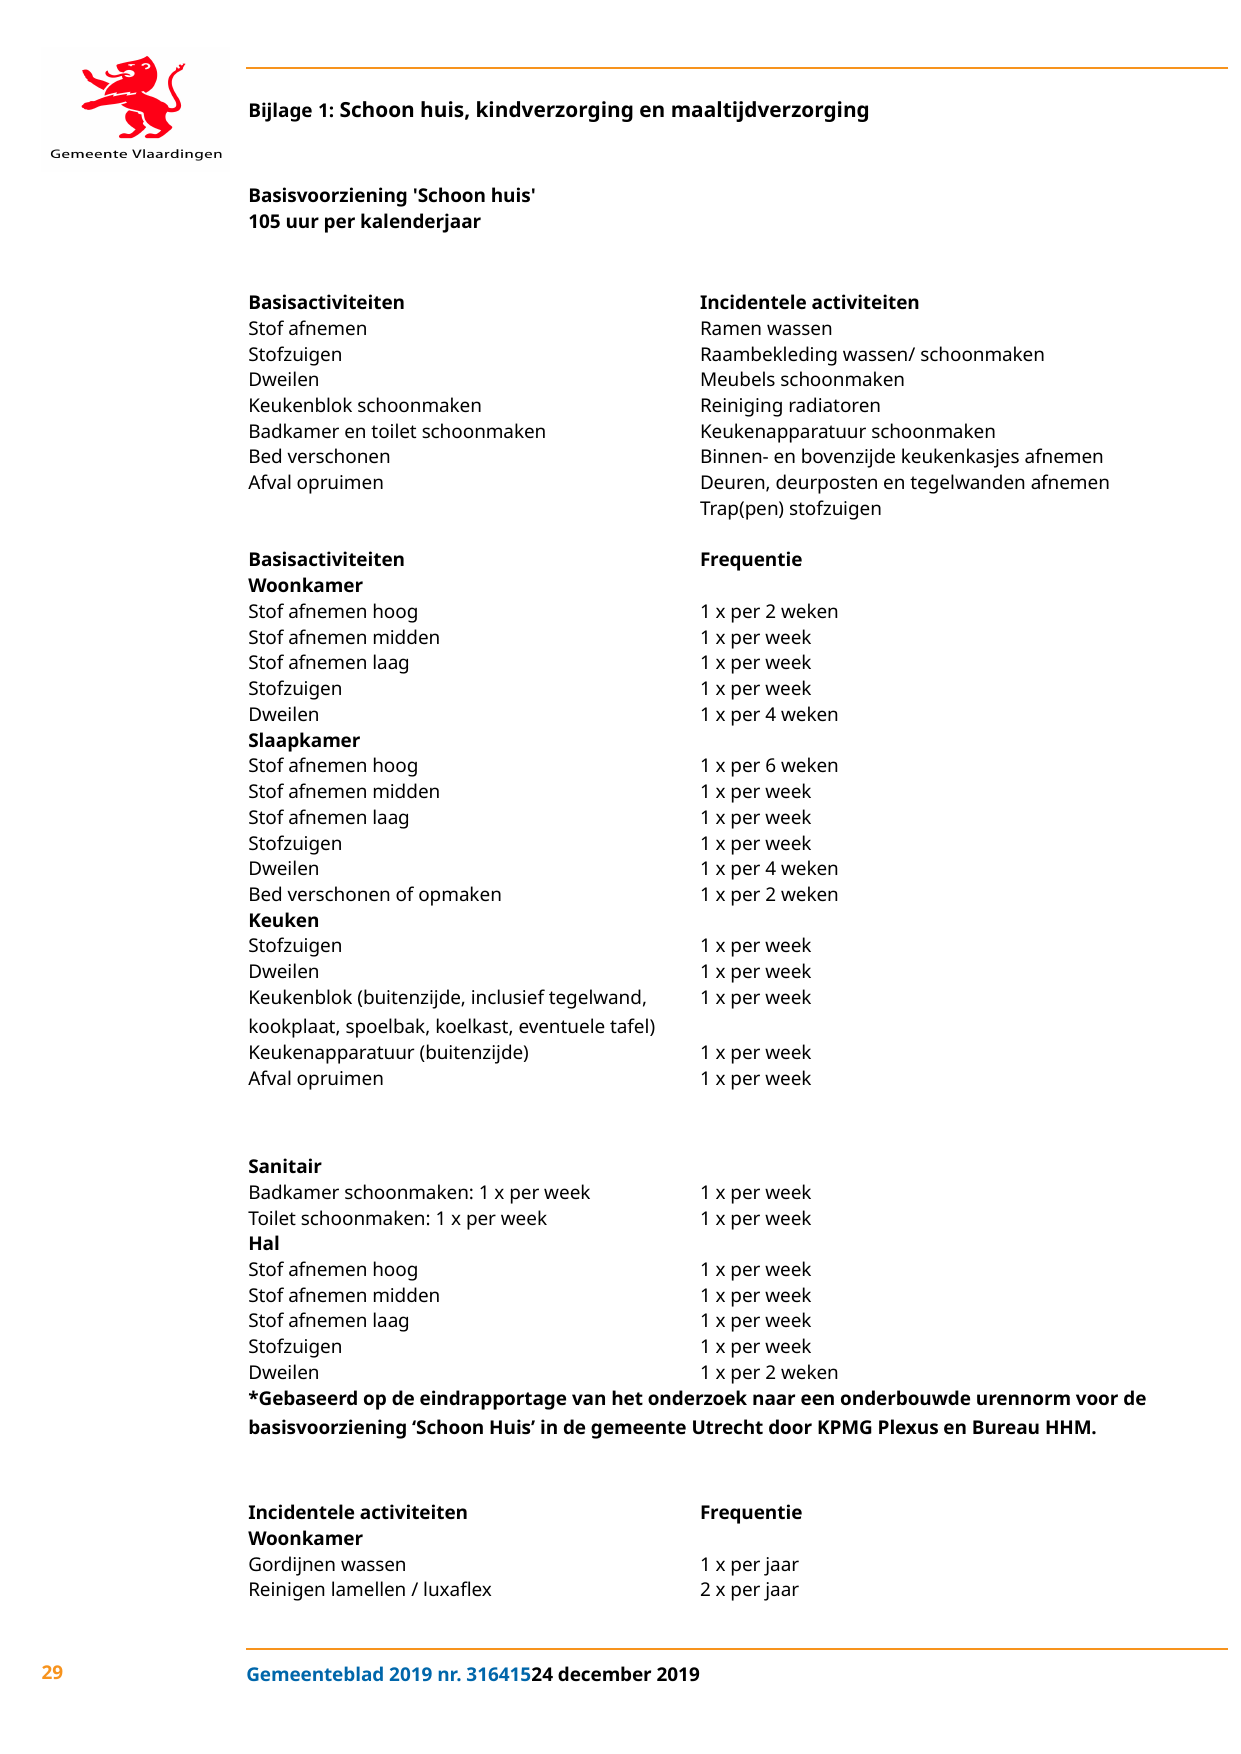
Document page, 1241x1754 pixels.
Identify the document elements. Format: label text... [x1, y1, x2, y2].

table_cell Toilet schoonmaken: 1 x per week [248, 1205, 700, 1231]
table_cell Badkamer schoonmaken: 1 x per week [248, 1179, 700, 1205]
table_cell 1 x per week [700, 675, 1152, 701]
table_header Sanitair [248, 1153, 1152, 1179]
table_cell Keukenblok (buitenzijde, inclusief tegelwand, kookplaat, spoelbak, koelkast, eventuele tafel) [248, 984, 700, 1039]
table_cell 1 x per 2 weken [700, 881, 1152, 907]
table_header Basisvoorziening 'Schoon huis' [248, 183, 1152, 208]
table_cell Gordijnen wassen [248, 1551, 700, 1577]
table_cell 1 x per 2 weken [700, 1359, 1152, 1385]
table_cell Incidentele activiteiten [248, 1499, 700, 1525]
table_cell *Gebaseerd op de eindrapportage van het onderzoek naar een onderbouwde urennorm voor de basisvoorziening ‘Schoon Huis’ in de gemeente Utrecht door KPMG Plexus en Bureau HHM. [248, 1385, 1152, 1499]
table_cell Stofzuigen [248, 675, 700, 701]
table_cell Dweilen [248, 958, 700, 984]
table_cell Frequentie [700, 547, 1152, 572]
table_cell [248, 521, 1152, 547]
table_cell Stof afnemen laag [248, 1308, 700, 1333]
table_cell Stofzuigen [248, 830, 700, 855]
table_cell Binnen- en bovenzijde keukenkasjes afnemen [700, 444, 1152, 469]
table_cell Incidentele activiteiten [700, 289, 1152, 315]
table_cell 1 x per 6 weken [700, 753, 1152, 778]
table_cell 1 x per week [700, 1308, 1152, 1333]
table_cell Reiniging radiatoren [700, 392, 1152, 418]
table_cell 1 x per 4 weken [700, 701, 1152, 727]
table_cell Afval opruimen [248, 470, 700, 495]
table_cell Deuren, deurposten en tegelwanden afnemen [700, 470, 1152, 495]
table_cell 2 x per jaar [700, 1577, 1152, 1602]
table_cell 1 x per week [700, 778, 1152, 804]
table_cell [248, 495, 700, 521]
table_cell Slaapkamer [248, 727, 1152, 752]
table_cell Trap(pen) stofzuigen [700, 495, 1152, 521]
table_cell Keukenblok schoonmaken [248, 392, 700, 418]
table_cell Basisactiviteiten [248, 547, 700, 572]
table_cell 1 x per week [700, 1282, 1152, 1308]
table_cell 105 uur per kalenderjaar [248, 208, 1152, 234]
table_cell 1 x per week [700, 1179, 1152, 1205]
table_cell Woonkamer [248, 1525, 1152, 1551]
table_cell 1 x per week [700, 624, 1152, 649]
table_cell Stof afnemen midden [248, 778, 700, 804]
table_cell 1 x per week [700, 804, 1152, 830]
table_cell 1 x per week [700, 1065, 1152, 1091]
table_cell Stofzuigen [248, 341, 700, 367]
table_cell Dweilen [248, 367, 700, 392]
table_cell Woonkamer [248, 573, 1152, 598]
table_cell Basisactiviteiten [248, 289, 700, 315]
table_cell Frequentie [700, 1499, 1152, 1525]
table_cell 1 x per week [700, 1205, 1152, 1231]
picture [41, 47, 231, 172]
table_cell Stofzuigen [248, 1334, 700, 1359]
table_cell Reinigen lamellen / luxaflex [248, 1577, 700, 1602]
table_cell Stof afnemen hoog [248, 598, 700, 624]
table_cell Stof afnemen laag [248, 804, 700, 830]
table_cell [248, 234, 1152, 289]
table_cell Bed verschonen of opmaken [248, 881, 700, 907]
table_cell 1 x per week [700, 958, 1152, 984]
table_cell Dweilen [248, 701, 700, 727]
table_cell Stof afnemen hoog [248, 1256, 700, 1282]
table_cell Raambekleding wassen/ schoonmaken [700, 341, 1152, 367]
table_cell 1 x per 4 weken [700, 855, 1152, 881]
table_cell 1 x per week [700, 1039, 1152, 1065]
table_cell 1 x per week [700, 1334, 1152, 1359]
text Bijlage 1: Schoon huis, kindverzorging en maaltijdverzorging [248, 95, 1152, 123]
table_cell 1 x per jaar [700, 1551, 1152, 1577]
table_cell Keuken [248, 907, 1152, 933]
table_cell Bed verschonen [248, 444, 700, 469]
table_cell 1 x per week [700, 1256, 1152, 1282]
table_cell Ramen wassen [700, 315, 1152, 341]
table_cell 1 x per week [700, 830, 1152, 855]
table_cell Hal [248, 1231, 1152, 1256]
table_cell Keukenapparatuur (buitenzijde) [248, 1039, 700, 1065]
table_cell Badkamer en toilet schoonmaken [248, 418, 700, 444]
table_cell Afval opruimen [248, 1065, 700, 1091]
table_cell Dweilen [248, 1359, 700, 1385]
table_cell 1 x per week [700, 933, 1152, 958]
table_cell 1 x per week [700, 984, 1152, 1039]
table_cell 1 x per week [700, 650, 1152, 675]
table_cell Dweilen [248, 855, 700, 881]
table_cell Stof afnemen midden [248, 1282, 700, 1308]
table_cell Stof afnemen laag [248, 650, 700, 675]
table_cell Stof afnemen midden [248, 624, 700, 649]
table_cell Stof afnemen hoog [248, 753, 700, 778]
table_cell 1 x per 2 weken [700, 598, 1152, 624]
table_cell Stofzuigen [248, 933, 700, 958]
table_cell Stof afnemen [248, 315, 700, 341]
table_cell Meubels schoonmaken [700, 367, 1152, 392]
table_cell Keukenapparatuur schoonmaken [700, 418, 1152, 444]
